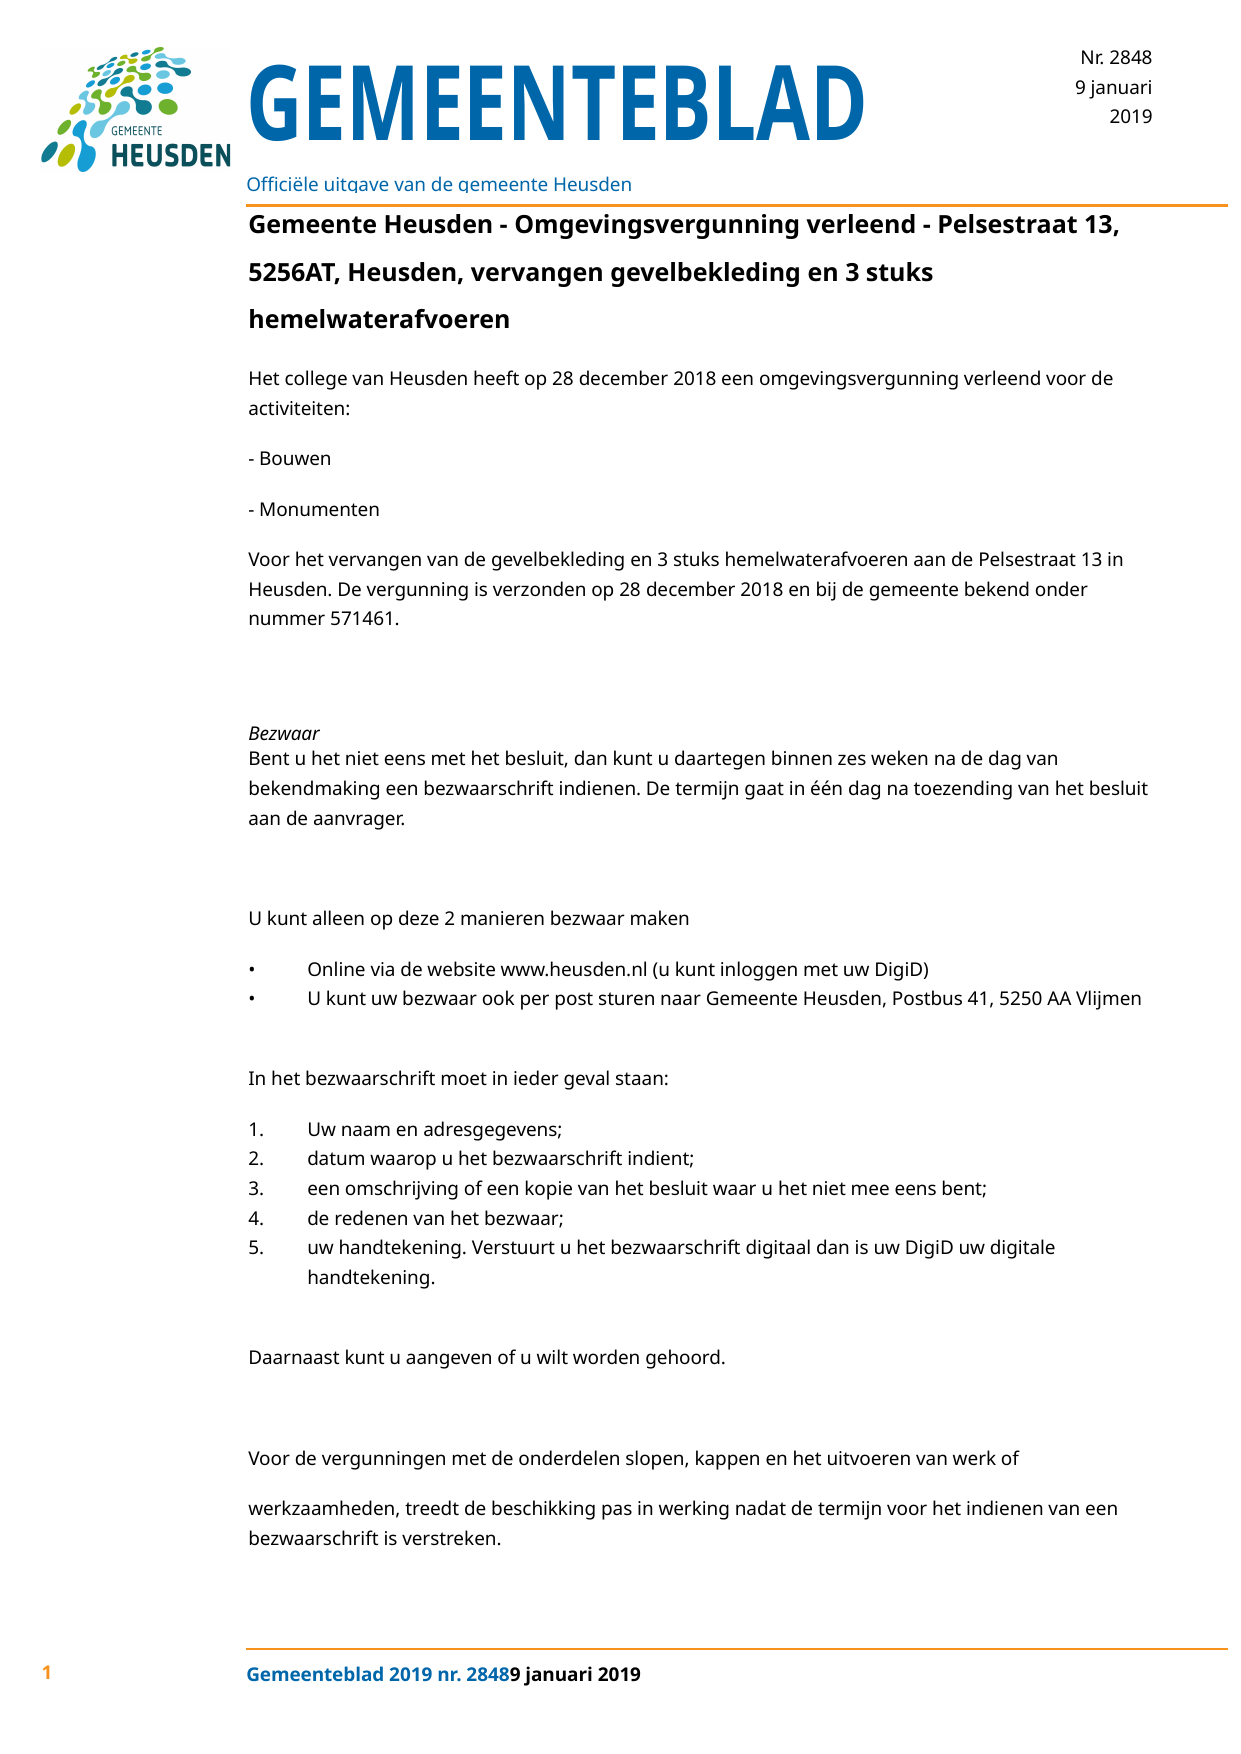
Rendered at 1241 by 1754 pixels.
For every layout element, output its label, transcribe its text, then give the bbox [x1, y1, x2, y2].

text In het bezwaarschrift moet in ieder geval staan: [248, 1066, 1152, 1091]
text Gemeente Heusden - Omgevingsvergunning verleend - Pelsestraat 13, 5256AT, Heusden, vervangen gevelbekleding en 3 stuks hemelwaterafvoeren [248, 207, 1152, 336]
list datum waarop u het bezwaarschrift indient; [248, 1146, 1152, 1171]
text U kunt alleen op deze 2 manieren bezwaar maken [248, 906, 1152, 931]
list Uw naam en adresgegevens; [248, 1116, 1152, 1142]
text - Bouwen [248, 446, 1152, 471]
text - Monumenten [248, 496, 1152, 522]
list U kunt uw bezwaar ook per post sturen naar Gemeente Heusden, Postbus 41, 5250 AA Vlijmen [248, 986, 1152, 1011]
list uw handtekening. Verstuurt u het bezwaarschrift digitaal dan is uw DigiD uw digitale handtekening. [248, 1234, 1152, 1290]
text Bent u het niet eens met het besluit, dan kunt u daartegen binnen zes weken na de dag van bekendmaking een bezwaarschrift indienen. De termijn gaat in één dag na toezending van het besluit aan de aanvrager. [248, 746, 1152, 831]
list Online via de website www.heusden.nl (u kunt inloggen met uw DigiD) [248, 956, 1152, 982]
text werkzaamheden, treedt de beschikking pas in werking nadat de termijn voor het indienen van een bezwaarschrift is verstreken. [248, 1495, 1152, 1551]
picture [41, 47, 231, 172]
text Voor de vergunningen met de onderdelen slopen, kappen en het uitvoeren van werk of [248, 1445, 1152, 1471]
text Daarnaast kunt u aangeven of u wilt worden gehoord. [248, 1344, 1152, 1370]
text Het college van Heusden heeft op 28 december 2018 een omgevingsvergunning verleend voor de activiteiten: [248, 366, 1152, 421]
list de redenen van het bezwaar; [248, 1205, 1152, 1231]
text Voor het vervangen van de gevelbekleding en 3 stuks hemelwaterafvoeren aan de Pelsestraat 13 in Heusden. De vergunning is verzonden op 28 december 2018 en bij de gemeente bekend onder nummer 571461. [248, 546, 1152, 631]
text Bezwaar [248, 720, 1152, 746]
list een omschrijving of een kopie van het besluit waar u het niet mee eens bent; [248, 1175, 1152, 1201]
